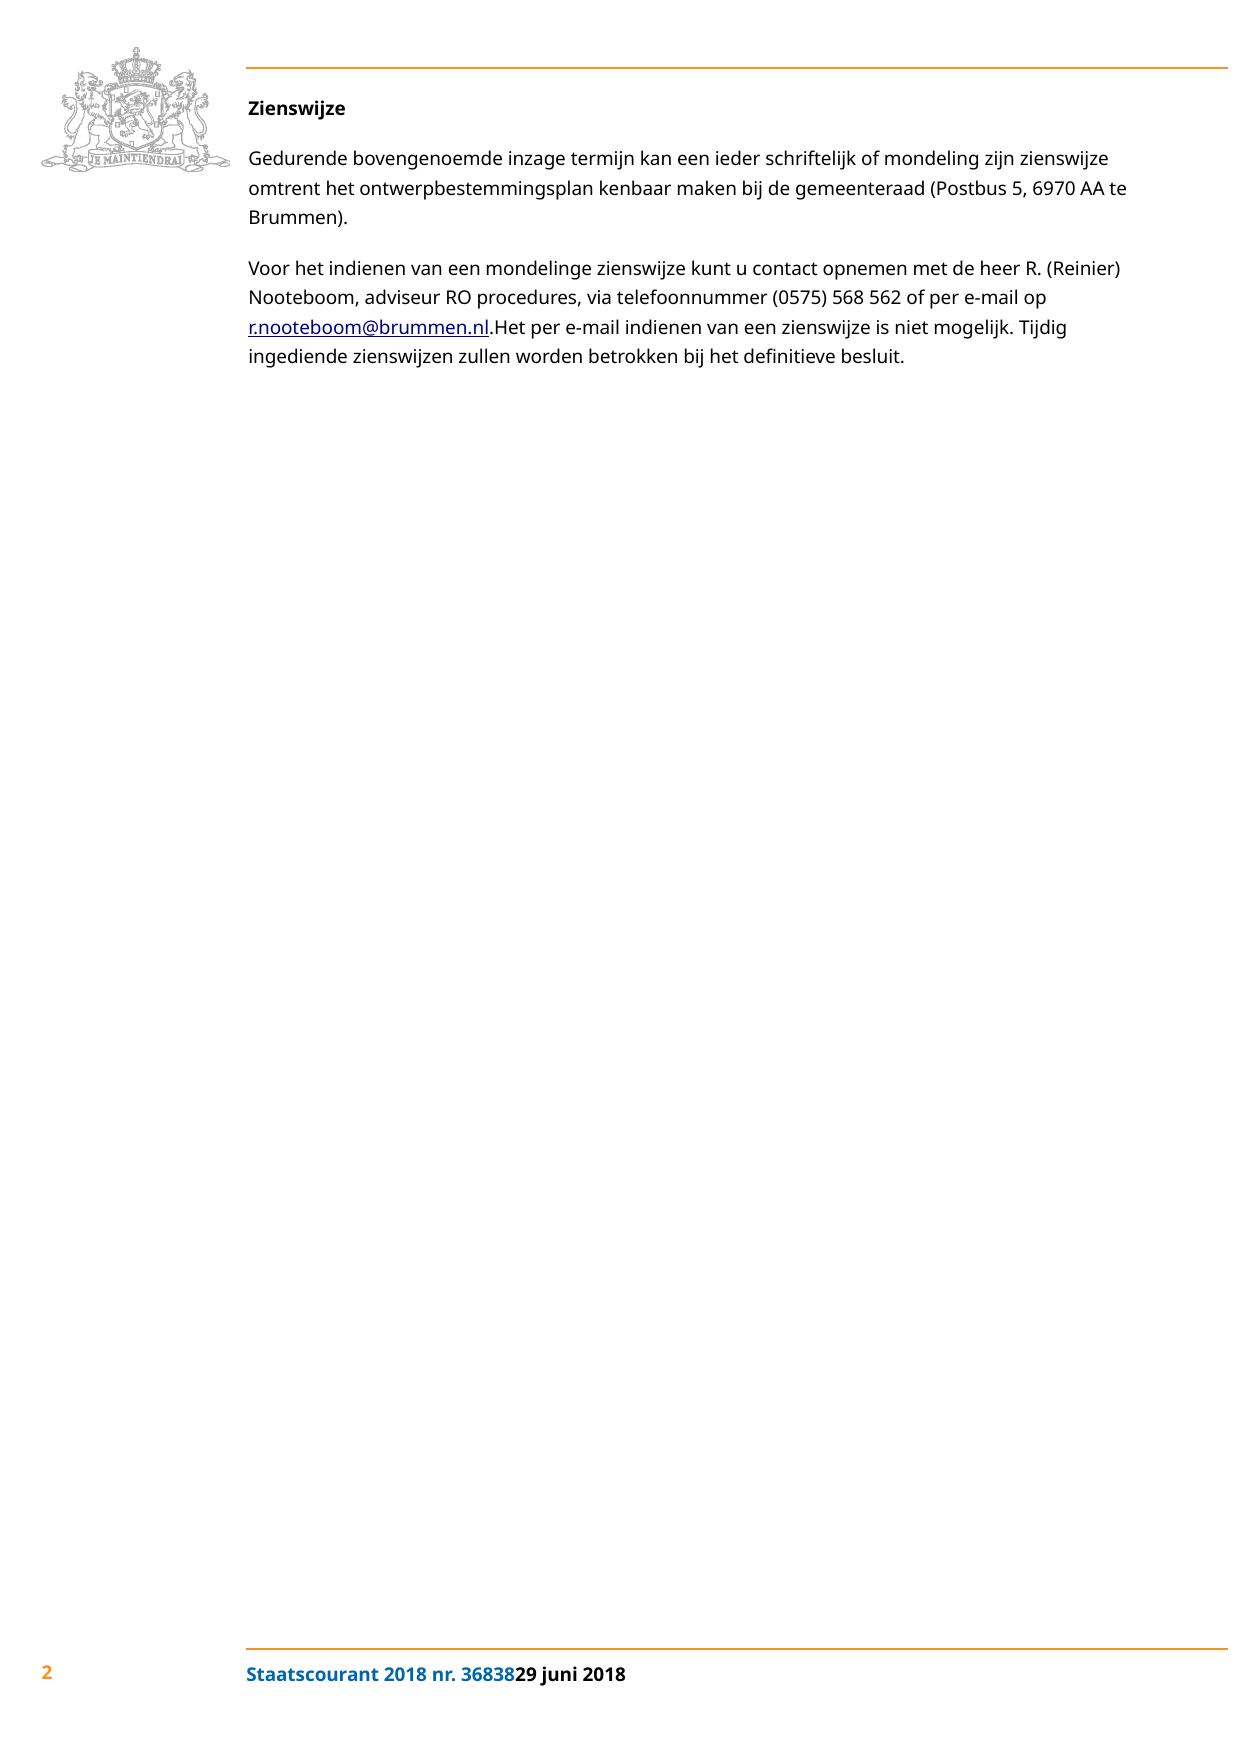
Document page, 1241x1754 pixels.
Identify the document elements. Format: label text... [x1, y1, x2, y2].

text Gedurende bovengenoemde inzage termijn kan een ieder schriftelijk of mondeling zijn zienswijze omtrent het ontwerpbestemmingsplan kenbaar maken bij de gemeenteraad (Postbus 5, 6970 AA te Brummen). [248, 145, 1152, 230]
picture [41, 47, 231, 172]
text Zienswijze [248, 95, 1152, 121]
text Voor het indienen van een mondelinge zienswijze kunt u contact opnemen met de heer R. (Reinier) Nooteboom, adviseur RO procedures, via telefoonnummer (0575) 568 562 of per e-mail op r.nooteboom@brummen.nl.Het per e-mail indienen van een zienswijze is niet mogelijk. Tijdig ingediende zienswijzen zullen worden betrokken bij het definitieve besluit. [248, 255, 1152, 369]
